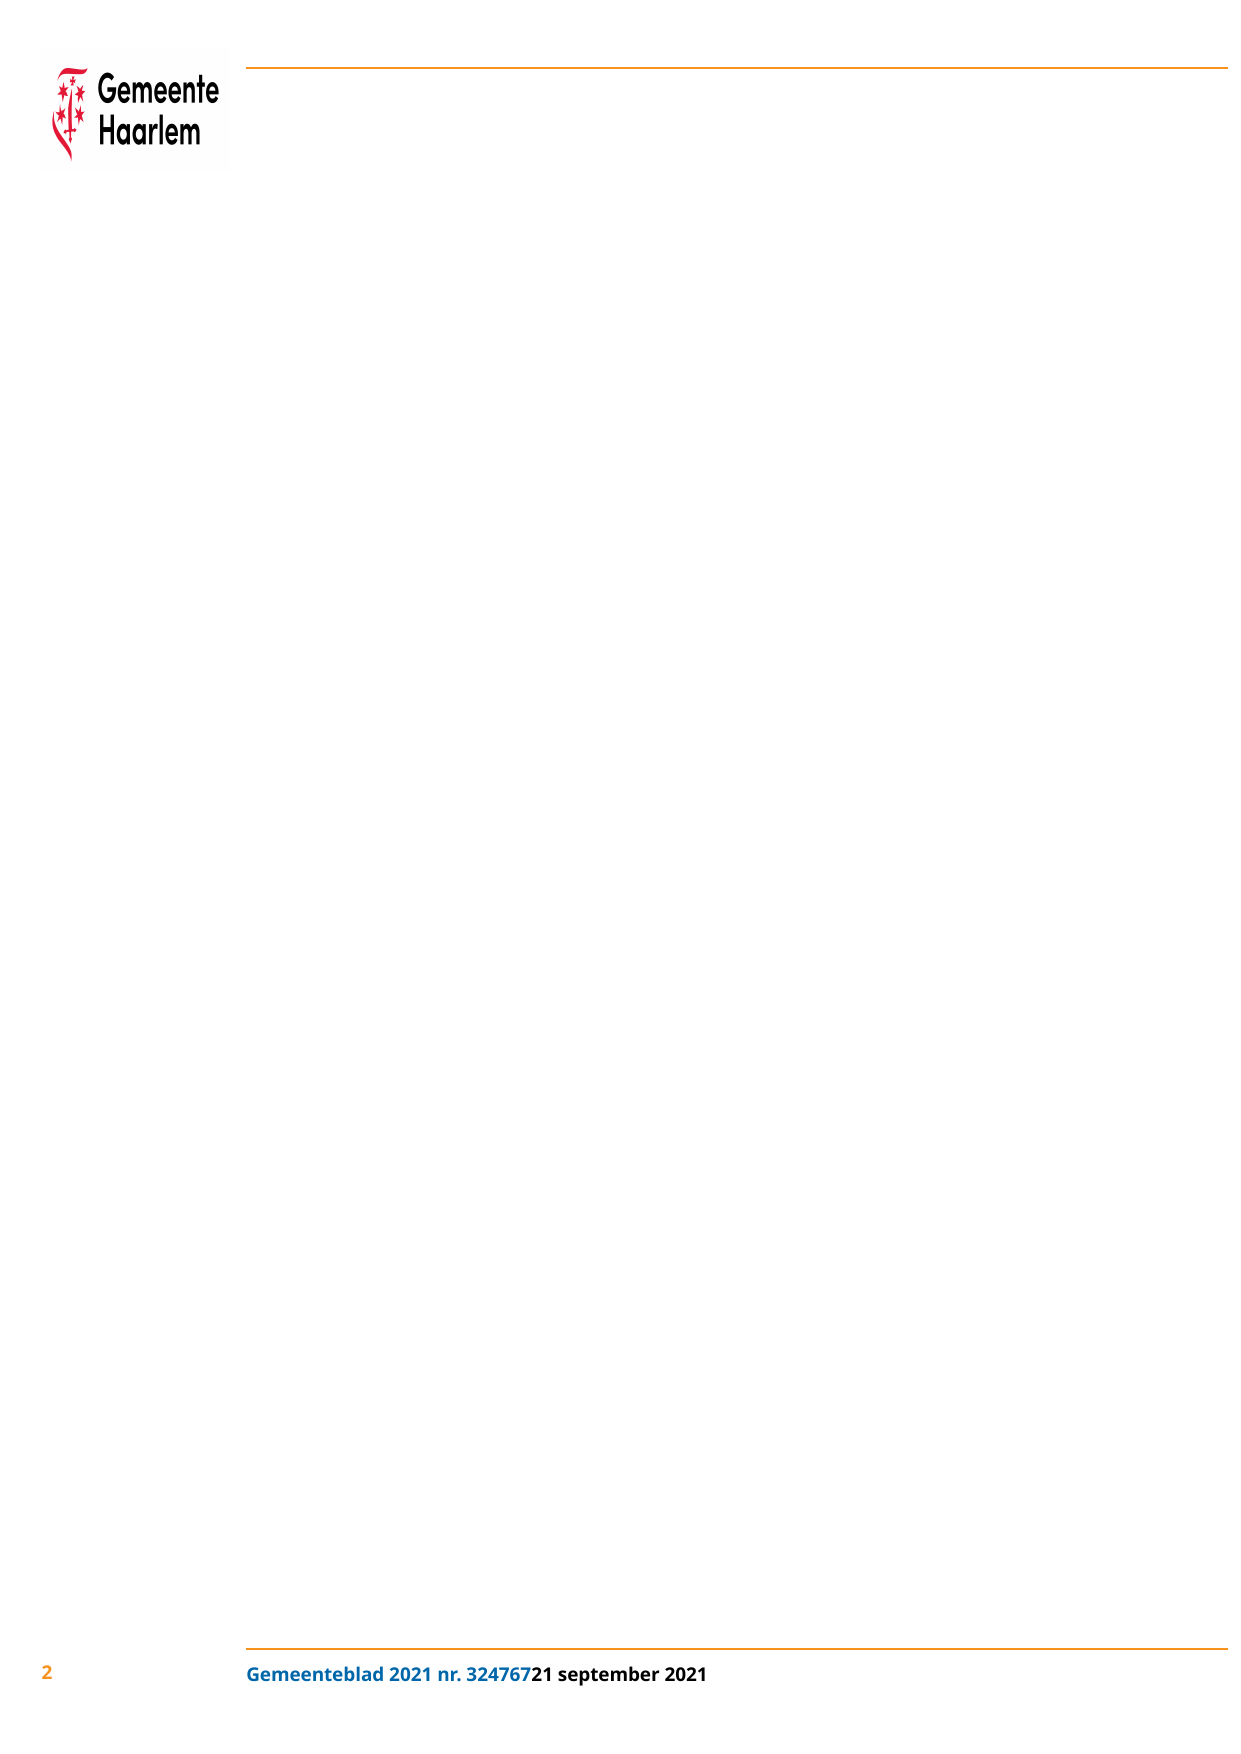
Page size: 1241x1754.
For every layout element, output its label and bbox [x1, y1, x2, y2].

picture [41, 47, 231, 172]
